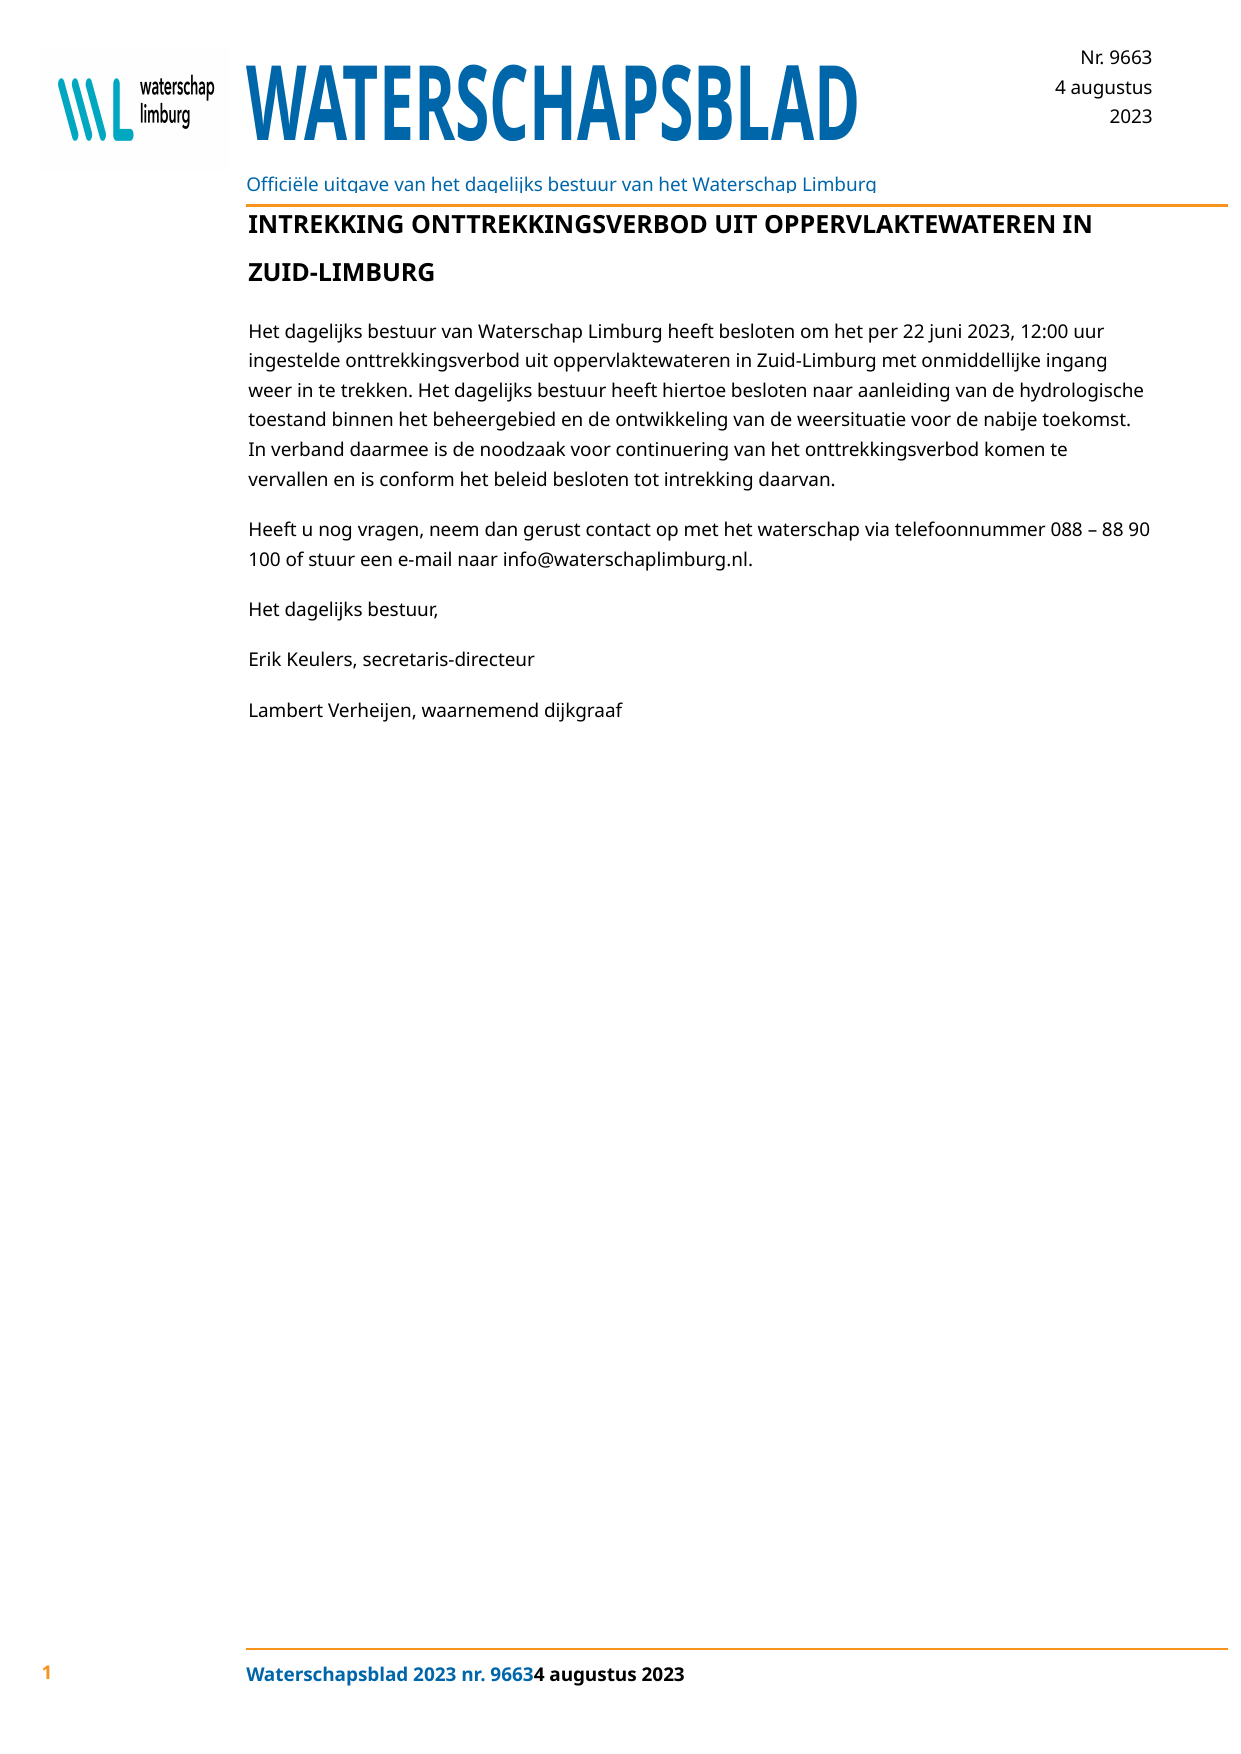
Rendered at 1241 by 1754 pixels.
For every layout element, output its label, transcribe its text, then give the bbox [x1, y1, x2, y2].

text Erik Keulers, secretaris-directeur [248, 647, 1152, 672]
text INTREKKING ONTTREKKINGSVERBOD UIT OPPERVLAKTEWATEREN IN ZUID-LIMBURG [248, 207, 1152, 288]
picture [41, 47, 231, 172]
text Het dagelijks bestuur, [248, 596, 1152, 622]
text Heeft u nog vragen, neem dan gerust contact op met het waterschap via telefoonnummer 088 – 88 90 100 of stuur een e-mail naar info@waterschaplimburg.nl. [248, 516, 1152, 572]
text Lambert Verheijen, waarnemend dijkgraaf [248, 697, 1152, 723]
text Het dagelijks bestuur van Waterschap Limburg heeft besloten om het per 22 juni 2023, 12:00 uur ingestelde onttrekkingsverbod uit oppervlaktewateren in Zuid-Limburg met onmiddellijke ingang weer in te trekken. Het dagelijks bestuur heeft hiertoe besloten naar aanleiding van de hydrologische toestand binnen het beheergebied en de ontwikkeling van de weersituatie voor de nabije toekomst. In verband daarmee is de noodzaak voor continuering van het onttrekkingsverbod komen te vervallen en is conform het beleid besloten tot intrekking daarvan. [248, 318, 1152, 492]
